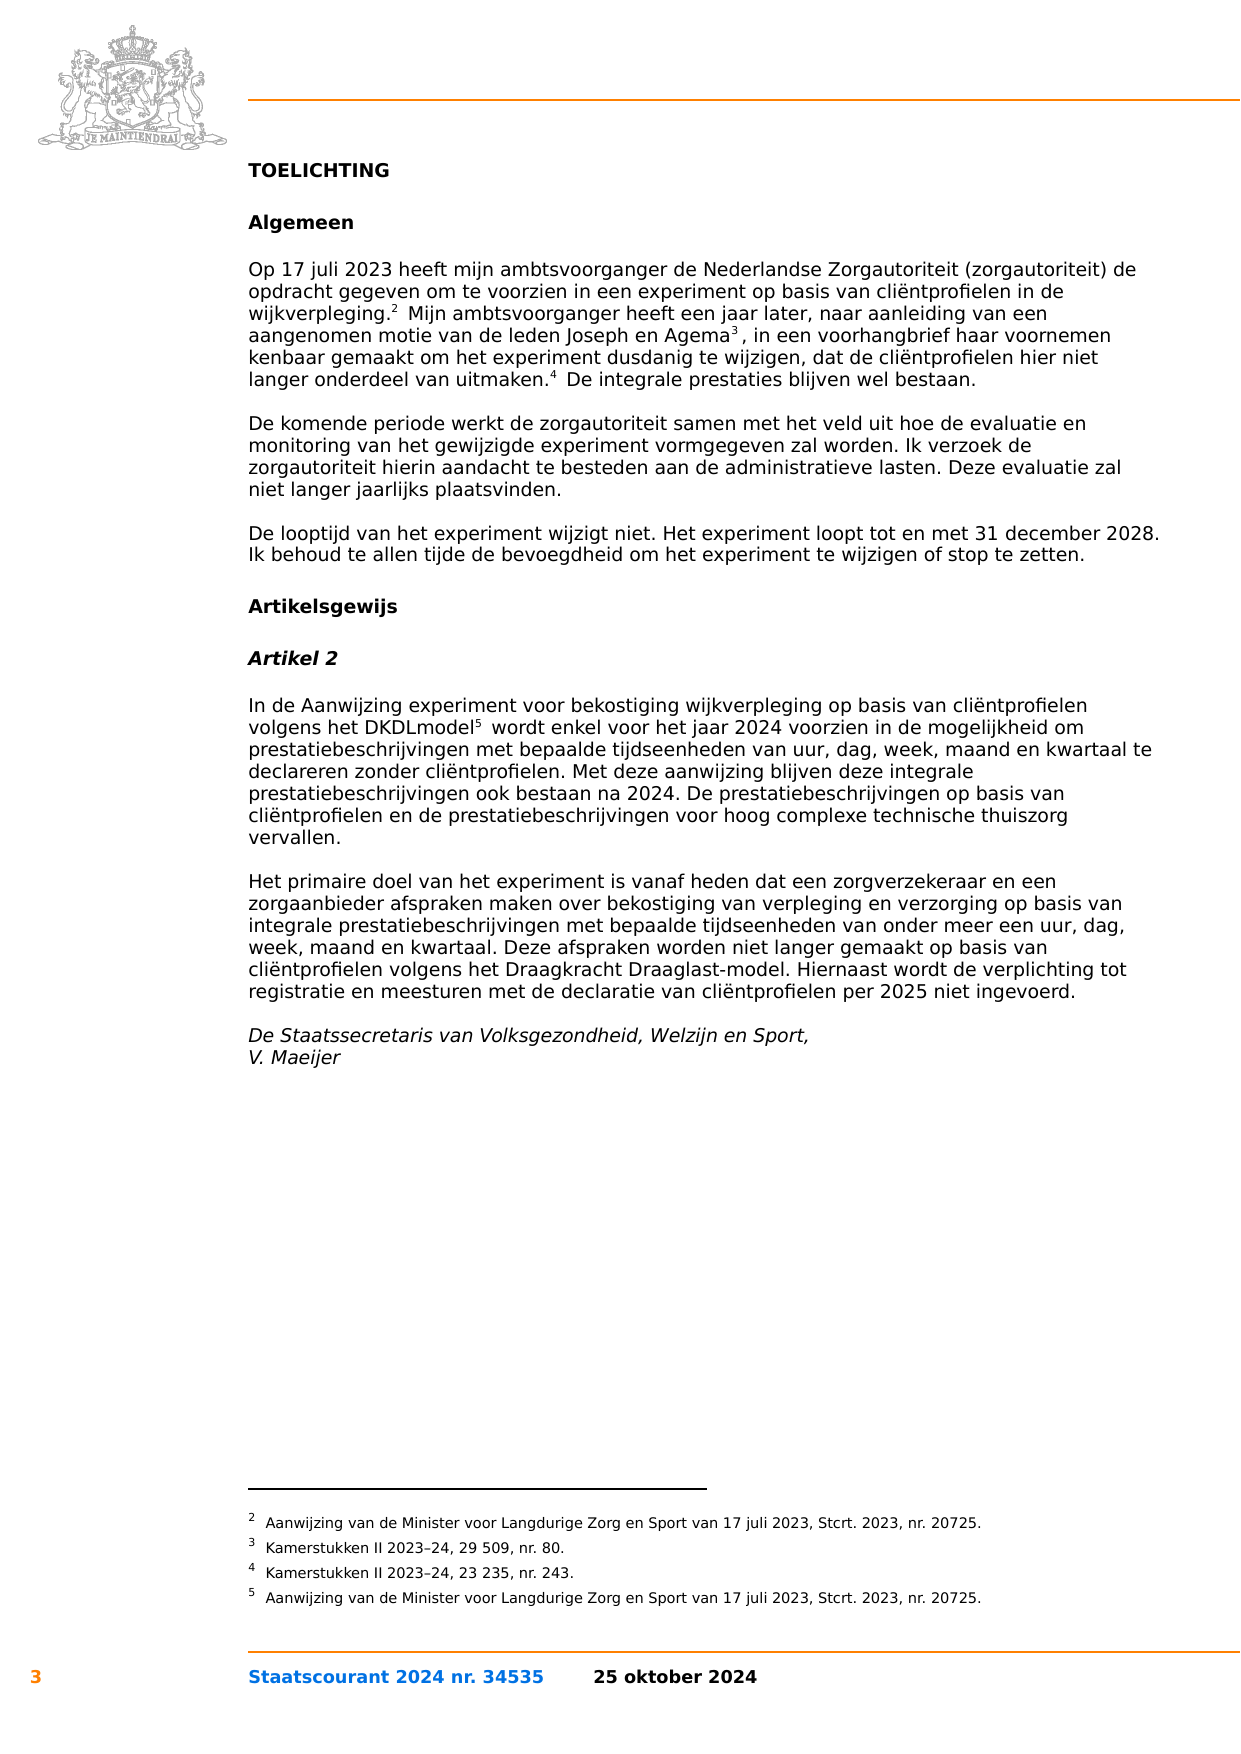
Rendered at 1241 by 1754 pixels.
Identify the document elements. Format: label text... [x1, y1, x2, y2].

text De Staatssecretaris van Volksgezondheid, Welzijn en Sport, V. Maeijer [248, 1025, 1163, 1069]
text Aanwijzing van de Minister voor Langdurige Zorg en Sport van 17 juli 2023, Stcrt. 2023, nr. 20725. [248, 1586, 1163, 1608]
text Op 17 juli 2023 heeft mijn ambtsvoorganger de Nederlandse Zorgautoriteit (zorgautoriteit) de opdracht gegeven om te voorzien in een experiment op basis van cliëntprofielen in de wijkverpleging. Mijn ambtsvoorganger heeft een jaar later, naar aanleiding van een aangenomen motie van de leden Joseph en Agema, in een voorhangbrief haar voornemen kenbaar gemaakt om het experiment dusdanig te wijzigen, dat de cliëntprofielen hier niet langer onderdeel van uitmaken. De integrale prestaties blijven wel bestaan. [248, 259, 1163, 391]
text Aanwijzing van de Minister voor Langdurige Zorg en Sport van 17 juli 2023, Stcrt. 2023, nr. 20725. [248, 1511, 1163, 1533]
text Het primaire doel van het experiment is vanaf heden dat een zorgverzekeraar en een zorgaanbieder afspraken maken over bekostiging van verpleging en verzorging op basis van integrale prestatiebeschrijvingen met bepaalde tijdseenheden van onder meer een uur, dag, week, maand en kwartaal. Deze afspraken worden niet langer gemaakt op basis van cliëntprofielen volgens het Draagkracht Draaglast-model. Hiernaast wordt de verplichting tot registratie en meesturen met de declaratie van cliëntprofielen per 2025 niet ingevoerd. [248, 871, 1163, 1003]
subtitle Algemeen [248, 212, 1163, 234]
picture [38, 25, 227, 150]
subtitle TOELICHTING [248, 160, 1163, 182]
text De looptijd van het experiment wijzigt niet. Het experiment loopt tot en met 31 december 2028. Ik behoud te allen tijde de bevoegdheid om het experiment te wijzigen of stop te zetten. [248, 522, 1163, 566]
text In de Aanwijzing experiment voor bekostiging wijkverpleging op basis van cliëntprofielen volgens het DKDLmodel wordt enkel voor het jaar 2024 voorzien in de mogelijkheid om prestatiebeschrijvingen met bepaalde tijdseenheden van uur, dag, week, maand en kwartaal te declareren zonder cliëntprofielen. Met deze aanwijzing blijven deze integrale prestatiebeschrijvingen ook bestaan na 2024. De prestatiebeschrijvingen op basis van cliëntprofielen en de prestatiebeschrijvingen voor hoog complexe technische thuiszorg vervallen. [248, 695, 1163, 849]
text De komende periode werkt de zorgautoriteit samen met het veld uit hoe de evaluatie en monitoring van het gewijzigde experiment vormgegeven zal worden. Ik verzoek de zorgautoriteit hierin aandacht te besteden aan de administratieve lasten. Deze evaluatie zal niet langer jaarlijks plaatsvinden. [248, 413, 1163, 501]
text Kamerstukken II 2023–24, 29 509, nr. 80. [248, 1536, 1163, 1558]
text Kamerstukken II 2023–24, 23 235, nr. 243. [248, 1561, 1163, 1583]
subtitle Artikelsgewijs [248, 596, 1163, 618]
subtitle Artikel 2 [248, 648, 1163, 670]
